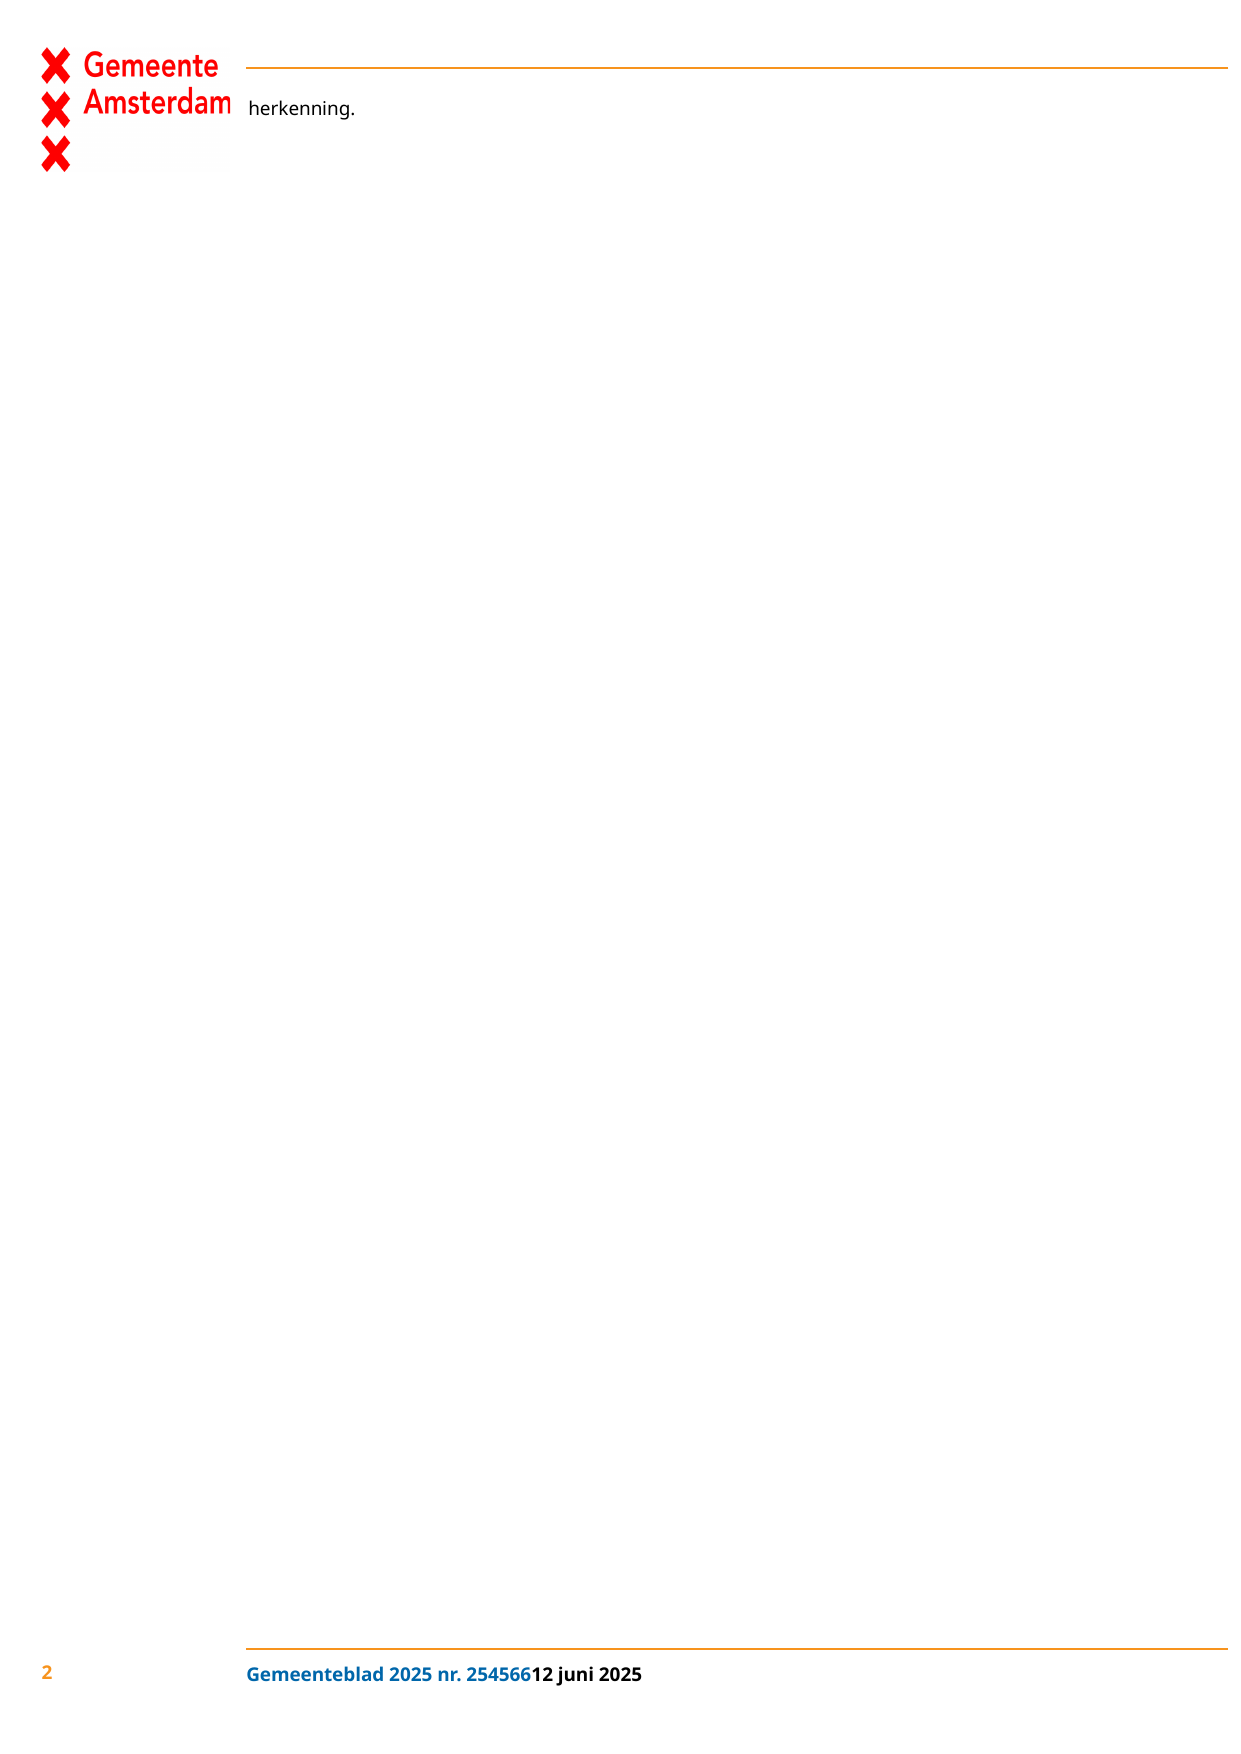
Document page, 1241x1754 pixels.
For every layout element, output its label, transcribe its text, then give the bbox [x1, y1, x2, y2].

text herkenning. [248, 95, 1152, 121]
picture [41, 47, 231, 172]
